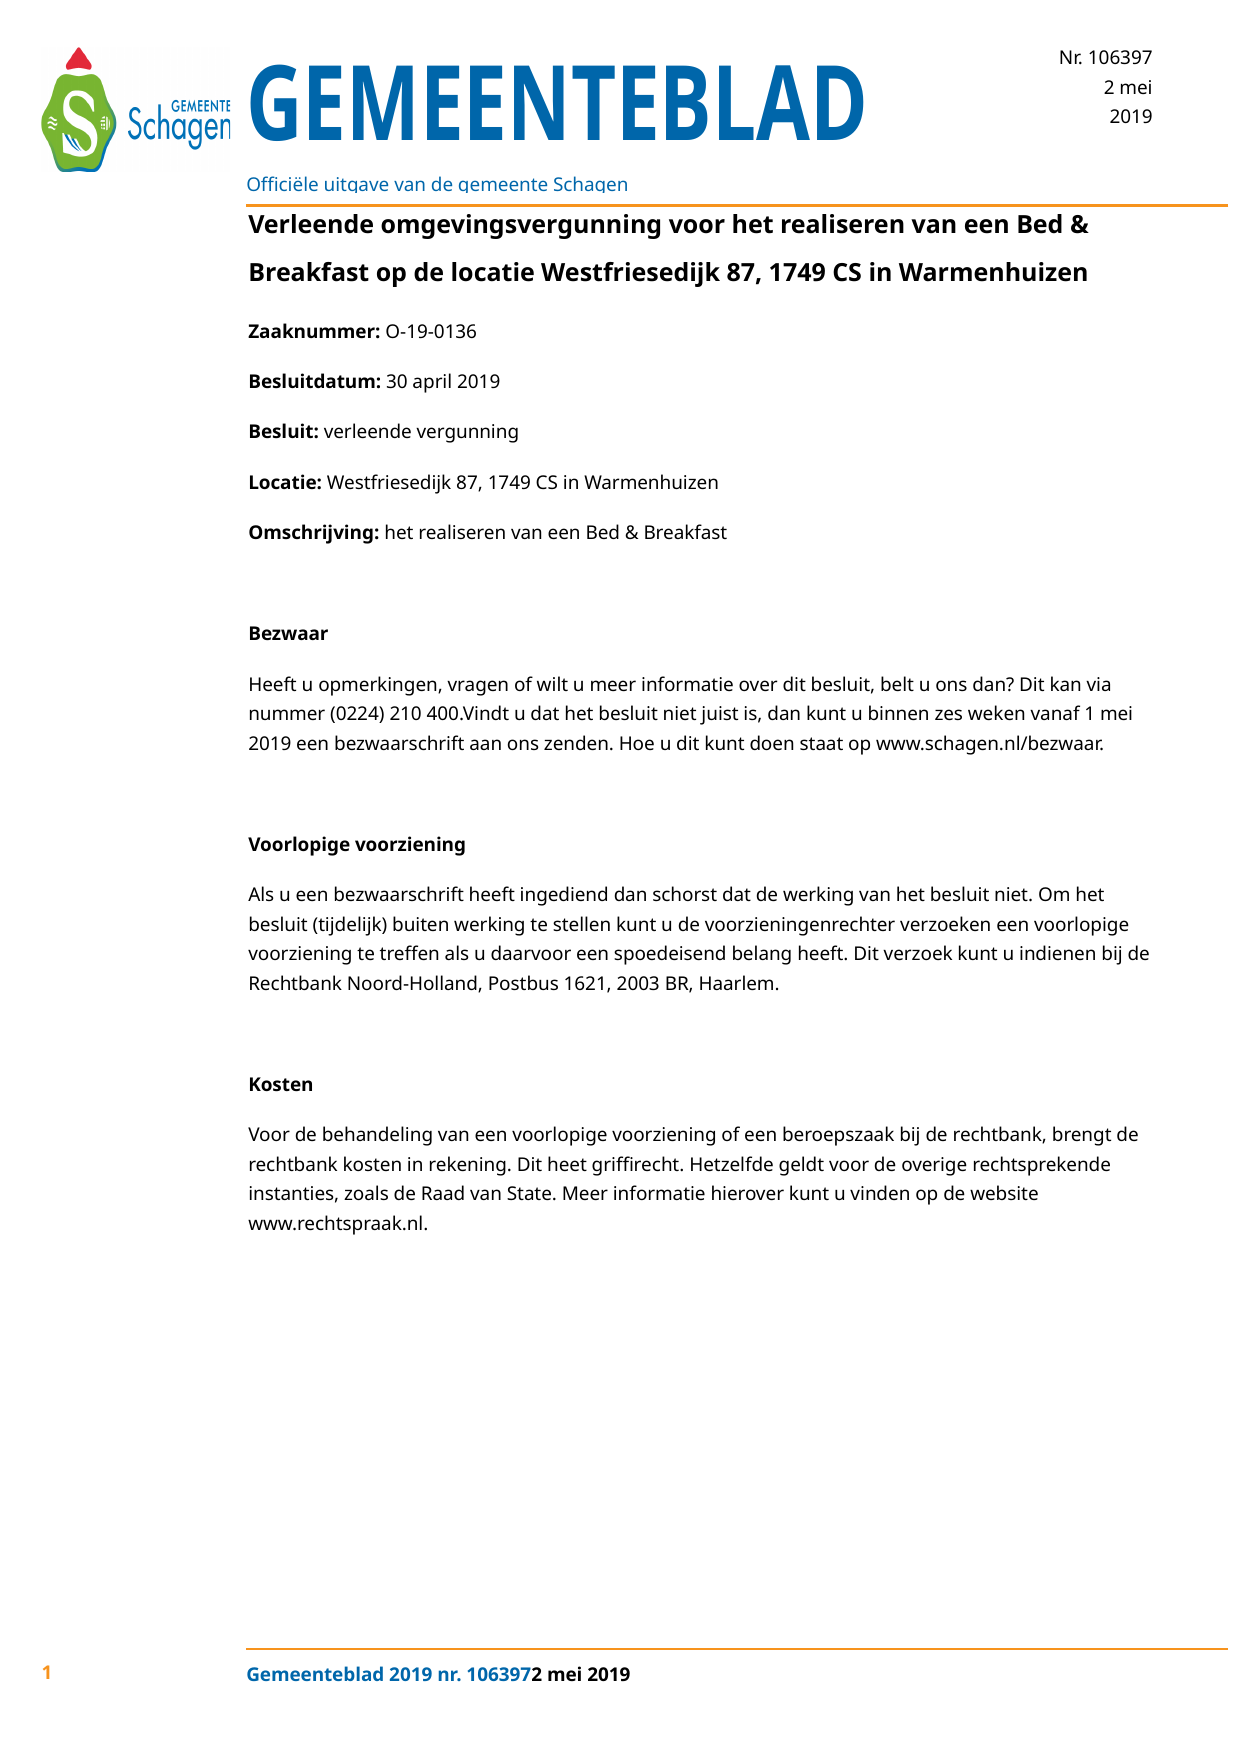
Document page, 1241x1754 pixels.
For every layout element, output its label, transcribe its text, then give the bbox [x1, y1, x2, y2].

text Kosten [248, 1071, 1152, 1097]
text Locatie: Westfriesedijk 87, 1749 CS in Warmenhuizen [248, 469, 1152, 495]
text Voorlopige voorziening [248, 831, 1152, 857]
text Heeft u opmerkingen, vragen of wilt u meer informatie over dit besluit, belt u ons dan? Dit kan via nummer (0224) 210 400.Vindt u dat het besluit niet juist is, dan kunt u binnen zes weken vanaf 1 mei 2019 een bezwaarschrift aan ons zenden. Hoe u dit kunt doen staat op www.schagen.nl/bezwaar. [248, 671, 1152, 756]
text Als u een bezwaarschrift heeft ingediend dan schorst dat de werking van het besluit niet. Om het besluit (tijdelijk) buiten werking te stellen kunt u de voorzieningenrechter verzoeken een voorlopige voorziening te treffen als u daarvoor een spoedeisend belang heeft. Dit verzoek kunt u indienen bij de Rechtbank Noord-Holland, Postbus 1621, 2003 BR, Haarlem. [248, 881, 1152, 996]
text Besluitdatum: 30 april 2019 [248, 368, 1152, 394]
text Zaaknummer: O-19-0136 [248, 318, 1152, 344]
text Voor de behandeling van een voorlopige voorziening of een beroepszaak bij de rechtbank, brengt de rechtbank kosten in rekening. Dit heet griffirecht. Hetzelfde geldt voor de overige rechtsprekende instanties, zoals de Raad van State. Meer informatie hierover kunt u vinden op de website www.rechtspraak.nl. [248, 1121, 1152, 1236]
text Verleende omgevingsvergunning voor het realiseren van een Bed & Breakfast op de locatie Westfriesedijk 87, 1749 CS in Warmenhuizen [248, 207, 1152, 288]
text Omschrijving: het realiseren van een Bed & Breakfast [248, 519, 1152, 545]
text Bezwaar [248, 620, 1152, 646]
text Besluit: verleende vergunning [248, 419, 1152, 444]
picture [41, 47, 231, 172]
